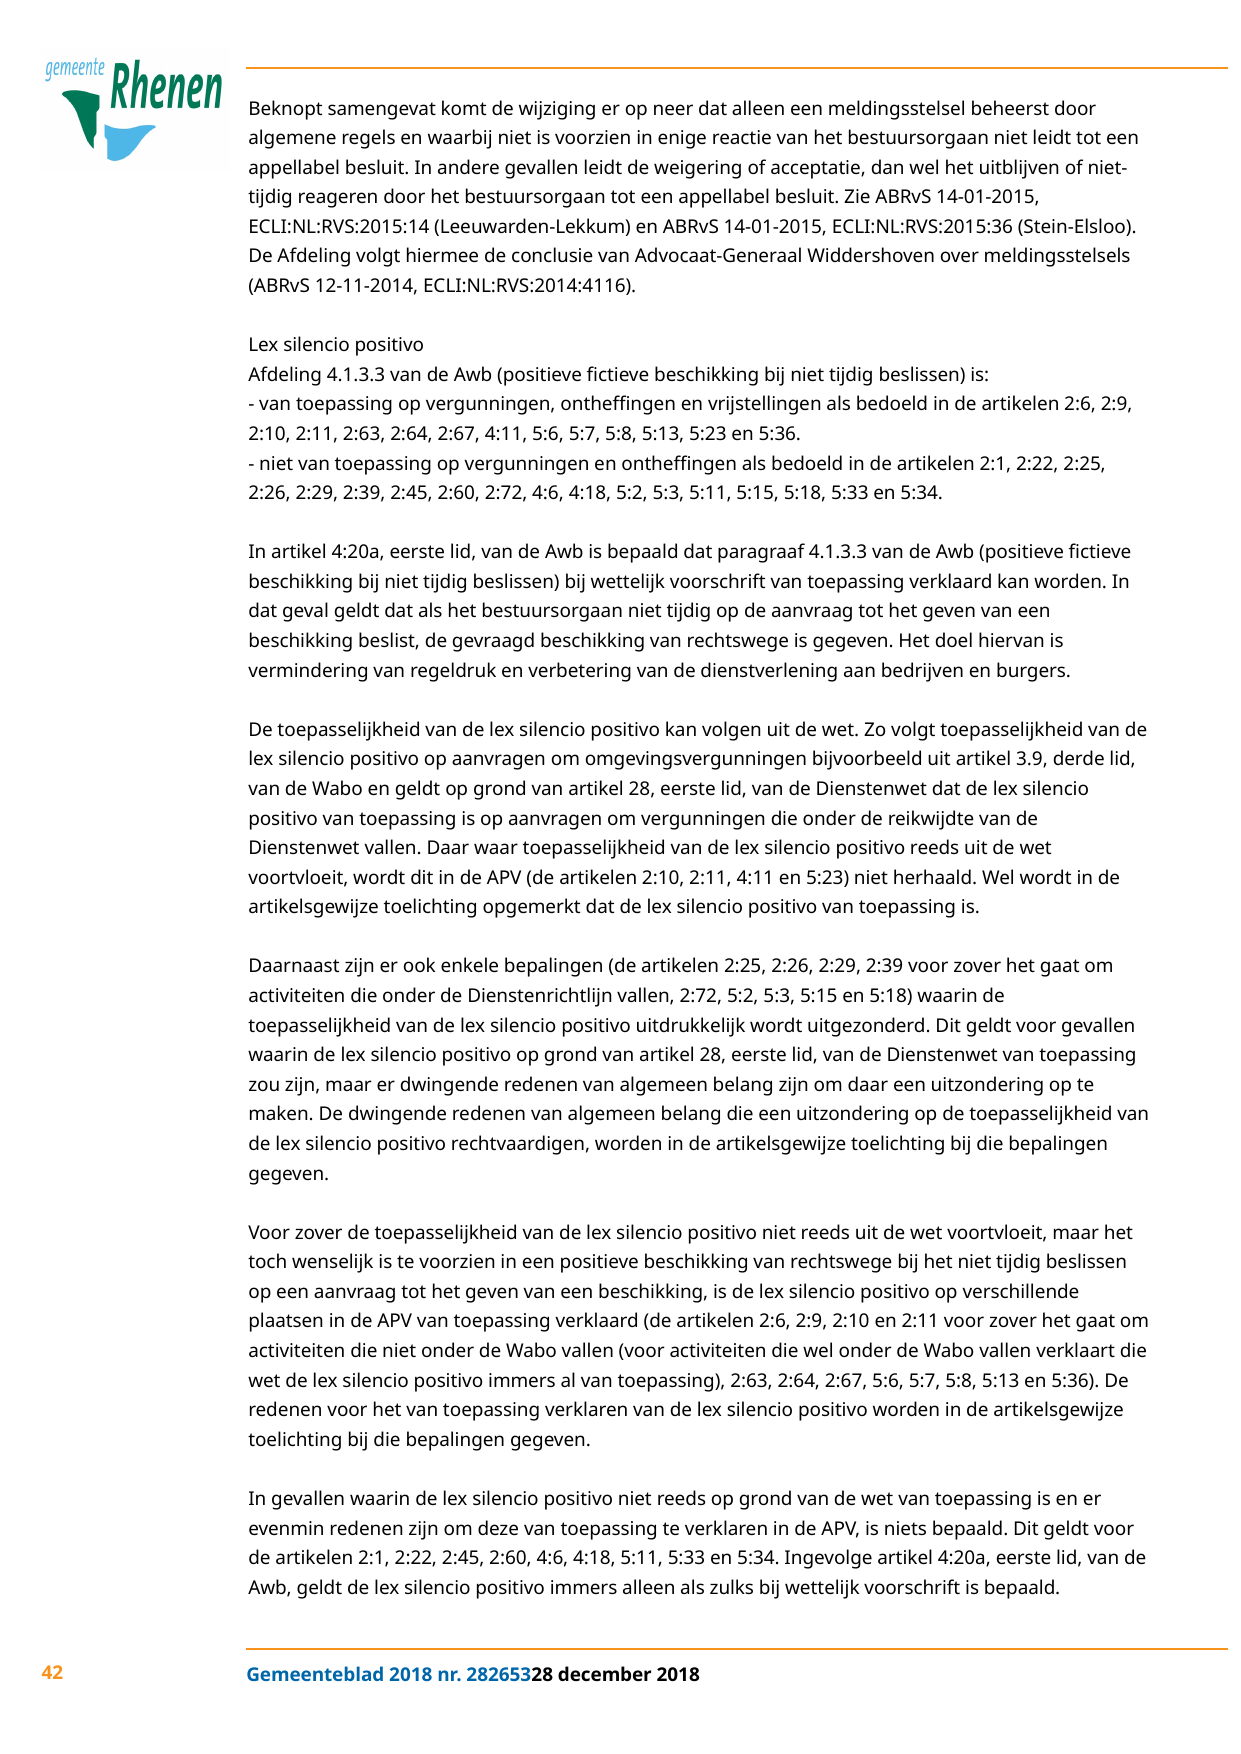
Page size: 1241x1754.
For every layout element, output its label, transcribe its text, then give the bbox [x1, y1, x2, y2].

text De Afdeling volgt hiermee de conclusie van Advocaat-Generaal Widdershoven over meldingsstelsels (ABRvS 12-11-2014, ECLI:NL:RVS:2014:4116). [248, 243, 1152, 298]
text In artikel 4:20a, eerste lid, van de Awb is bepaald dat paragraaf 4.1.3.3 van de Awb (positieve fictieve beschikking bij niet tijdig beslissen) bij wettelijk voorschrift van toepassing verklaard kan worden. In dat geval geldt dat als het bestuursorgaan niet tijdig op de aanvraag tot het geven van een beschikking beslist, de gevraagd beschikking van rechtswege is gegeven. Het doel hiervan is vermindering van regeldruk en verbetering van de dienstverlening aan bedrijven en burgers. [248, 538, 1152, 683]
picture [41, 47, 231, 172]
text Lex silencio positivo [248, 331, 1152, 357]
text De toepasselijkheid van de lex silencio positivo kan volgen uit de wet. Zo volgt toepasselijkheid van de lex silencio positivo op aanvragen om omgevingsvergunningen bijvoorbeeld uit artikel 3.9, derde lid, van de Wabo en geldt op grond van artikel 28, eerste lid, van de Dienstenwet dat de lex silencio positivo van toepassing is op aanvragen om vergunningen die onder de reikwijdte van de Dienstenwet vallen. Daar waar toepasselijkheid van de lex silencio positivo reeds uit de wet voortvloeit, wordt dit in de APV (de artikelen 2:10, 2:11, 4:11 en 5:23) niet herhaald. Wel wordt in de artikelsgewijze toelichting opgemerkt dat de lex silencio positivo van toepassing is. [248, 716, 1152, 919]
text In gevallen waarin de lex silencio positivo niet reeds op grond van de wet van toepassing is en er evenmin redenen zijn om deze van toepassing te verklaren in de APV, is niets bepaald. Dit geldt voor de artikelen 2:1, 2:22, 2:45, 2:60, 4:6, 4:18, 5:11, 5:33 en 5:34. Ingevolge artikel 4:20a, eerste lid, van de Awb, geldt de lex silencio positivo immers alleen als zulks bij wettelijk voorschrift is bepaald. [248, 1485, 1152, 1600]
text - niet van toepassing op vergunningen en ontheffingen als bedoeld in de artikelen 2:1, 2:22, 2:25, 2:26, 2:29, 2:39, 2:45, 2:60, 2:72, 4:6, 4:18, 5:2, 5:3, 5:11, 5:15, 5:18, 5:33 en 5:34. [248, 450, 1152, 505]
text Beknopt samengevat komt de wijziging er op neer dat alleen een meldingsstelsel beheerst door algemene regels en waarbij niet is voorzien in enige reactie van het bestuursorgaan niet leidt tot een appellabel besluit. In andere gevallen leidt de weigering of acceptatie, dan wel het uitblijven of niet-tijdig reageren door het bestuursorgaan tot een appellabel besluit. Zie ABRvS 14-01-2015, ECLI:NL:RVS:2015:14 (Leeuwarden-Lekkum) en ABRvS 14-01-2015, ECLI:NL:RVS:2015:36 (Stein-Elsloo). [248, 95, 1152, 239]
text Daarnaast zijn er ook enkele bepalingen (de artikelen 2:25, 2:26, 2:29, 2:39 voor zover het gaat om activiteiten die onder de Dienstenrichtlijn vallen, 2:72, 5:2, 5:3, 5:15 en 5:18) waarin de toepasselijkheid van de lex silencio positivo uitdrukkelijk wordt uitgezonderd. Dit geldt voor gevallen waarin de lex silencio positivo op grond van artikel 28, eerste lid, van de Dienstenwet van toepassing zou zijn, maar er dwingende redenen van algemeen belang zijn om daar een uitzondering op te maken. De dwingende redenen van algemeen belang die een uitzondering op de toepasselijkheid van de lex silencio positivo rechtvaardigen, worden in de artikelsgewijze toelichting bij die bepalingen gegeven. [248, 953, 1152, 1186]
text Afdeling 4.1.3.3 van de Awb (positieve fictieve beschikking bij niet tijdig beslissen) is: [248, 361, 1152, 387]
text Voor zover de toepasselijkheid van de lex silencio positivo niet reeds uit de wet voortvloeit, maar het toch wenselijk is te voorzien in een positieve beschikking van rechtswege bij het niet tijdig beslissen op een aanvraag tot het geven van een beschikking, is de lex silencio positivo op verschillende plaatsen in de APV van toepassing verklaard (de artikelen 2:6, 2:9, 2:10 en 2:11 voor zover het gaat om activiteiten die niet onder de Wabo vallen (voor activiteiten die wel onder de Wabo vallen verklaart die wet de lex silencio positivo immers al van toepassing), 2:63, 2:64, 2:67, 5:6, 5:7, 5:8, 5:13 en 5:36). De redenen voor het van toepassing verklaren van de lex silencio positivo worden in de artikelsgewijze toelichting bij die bepalingen gegeven. [248, 1219, 1152, 1452]
text - van toepassing op vergunningen, ontheffingen en vrijstellingen als bedoeld in de artikelen 2:6, 2:9, 2:10, 2:11, 2:63, 2:64, 2:67, 4:11, 5:6, 5:7, 5:8, 5:13, 5:23 en 5:36. [248, 391, 1152, 446]
